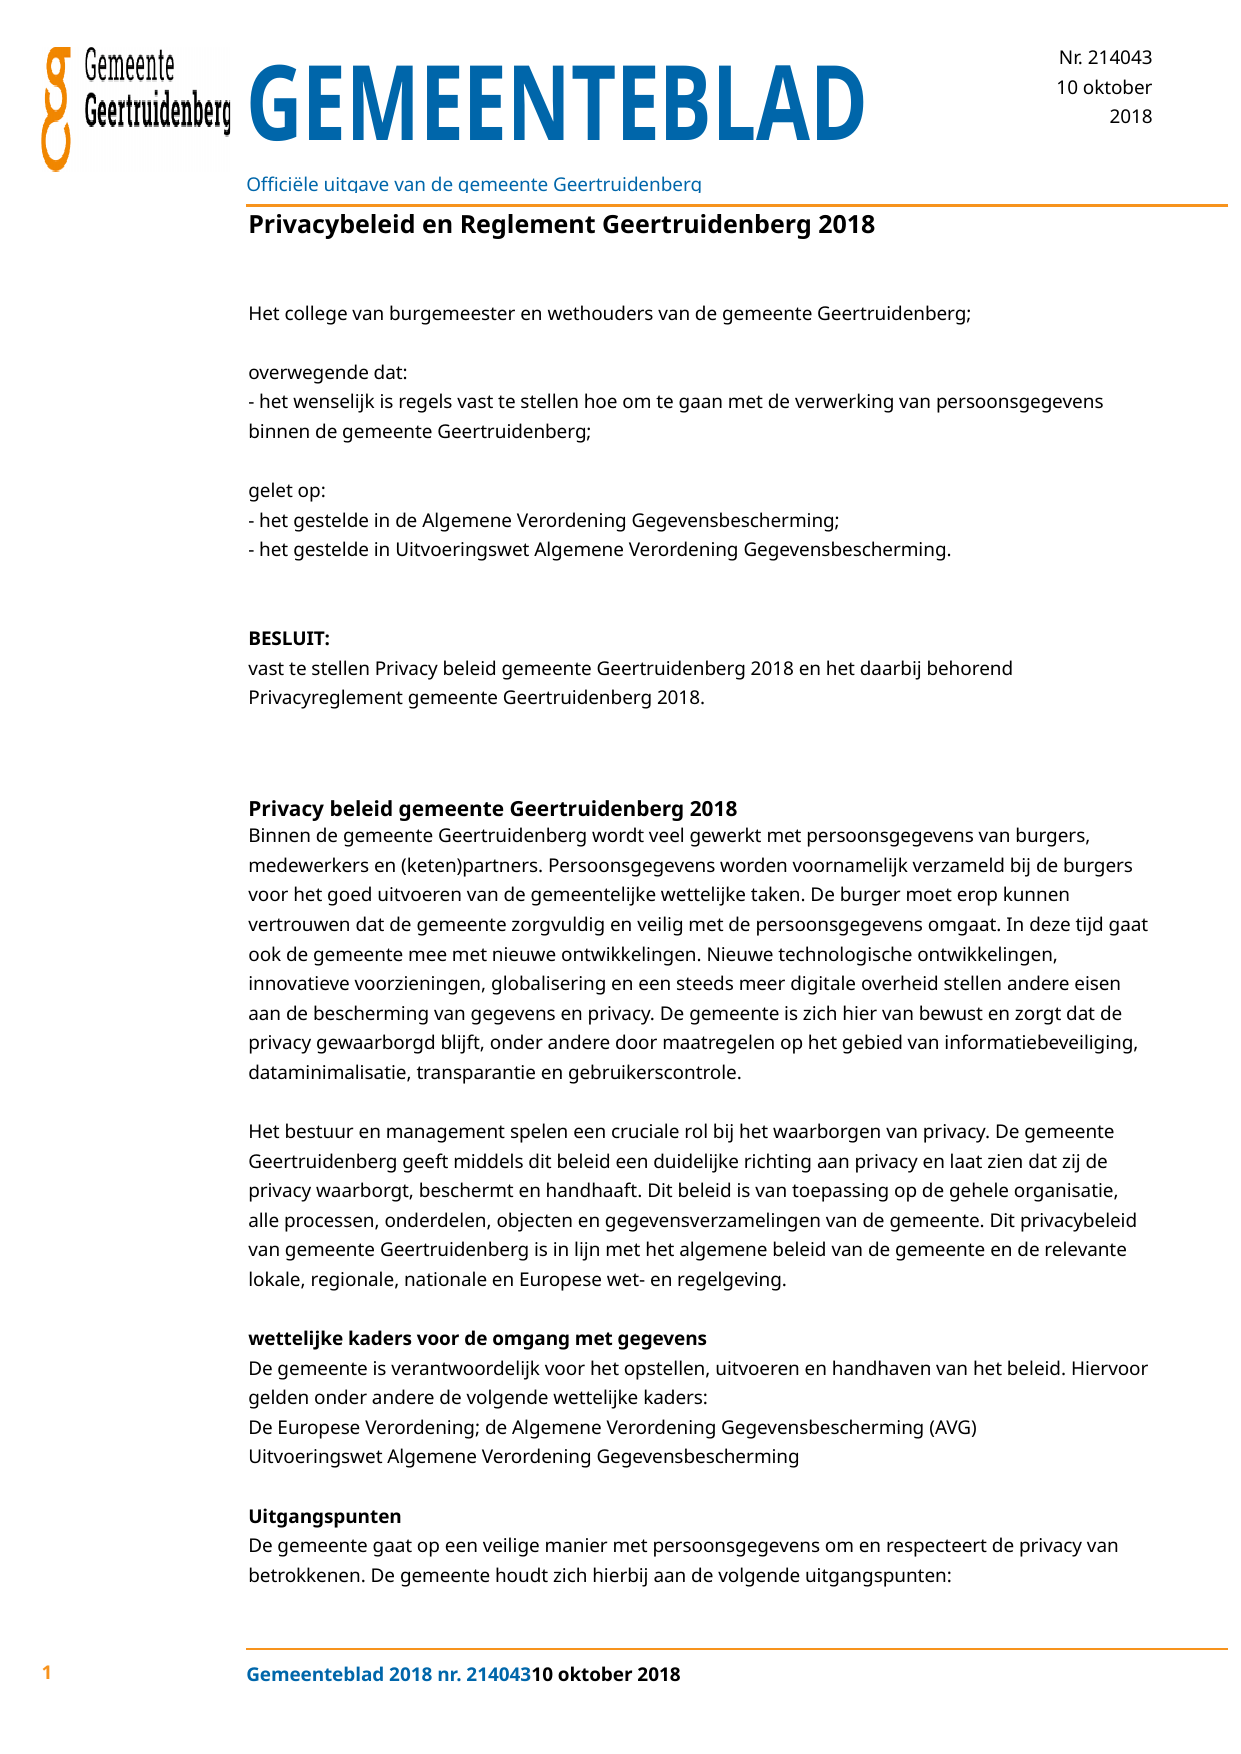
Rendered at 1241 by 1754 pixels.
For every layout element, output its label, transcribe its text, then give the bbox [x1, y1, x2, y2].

text - het gestelde in Uitvoeringswet Algemene Verordening Gegevensbescherming. [248, 537, 1152, 562]
text Het bestuur en management spelen een cruciale rol bij het waarborgen van privacy. De gemeente Geertruidenberg geeft middels dit beleid een duidelijke richting aan privacy en laat zien dat zij de privacy waarborgt, beschermt en handhaaft. Dit beleid is van toepassing op de gehele organisatie, alle processen, onderdelen, objecten en gegevensverzamelingen van de gemeente. Dit privacybeleid van gemeente Geertruidenberg is in lijn met het algemene beleid van de gemeente en de relevante lokale, regionale, nationale en Europese wet- en regelgeving. [248, 1118, 1152, 1292]
text Privacy beleid gemeente Geertruidenberg 2018 [248, 794, 1152, 822]
picture [41, 47, 231, 172]
text De gemeente is verantwoordelijk voor het opstellen, uitvoeren en handhaven van het beleid. Hiervoor gelden onder andere de volgende wettelijke kaders: [248, 1355, 1152, 1410]
text wettelijke kaders voor de omgang met gegevens [248, 1325, 1152, 1351]
text Uitvoeringswet Algemene Verordening Gegevensbescherming [248, 1444, 1152, 1469]
text Privacybeleid en Reglement Geertruidenberg 2018 [248, 207, 1152, 241]
text overwegende dat: [248, 359, 1152, 385]
text De gemeente gaat op een veilige manier met persoonsgegevens om en respecteert de privacy van betrokkenen. De gemeente houdt zich hierbij aan de volgende uitgangspunten: [248, 1532, 1152, 1588]
text - het wenselijk is regels vast te stellen hoe om te gaan met de verwerking van persoonsgegevens binnen de gemeente Geertruidenberg; [248, 389, 1152, 444]
text Binnen de gemeente Geertruidenberg wordt veel gewerkt met persoonsgegevens van burgers, medewerkers en (keten)partners. Persoonsgegevens worden voornamelijk verzameld bij de burgers voor het goed uitvoeren van de gemeentelijke wettelijke taken. De burger moet erop kunnen vertrouwen dat de gemeente zorgvuldig en veilig met de persoonsgegevens omgaat. In deze tijd gaat ook de gemeente mee met nieuwe ontwikkelingen. Nieuwe technologische ontwikkelingen, innovatieve voorzieningen, globalisering en een steeds meer digitale overheid stellen andere eisen aan de bescherming van gegevens en privacy. De gemeente is zich hier van bewust en zorgt dat de privacy gewaarborgd blijft, onder andere door maatregelen op het gebied van informatiebeveiliging, dataminimalisatie, transparantie en gebruikerscontrole. [248, 822, 1152, 1085]
text Het college van burgemeester en wethouders van de gemeente Geertruidenberg; [248, 300, 1152, 326]
text Uitgangspunten [248, 1503, 1152, 1529]
text - het gestelde in de Algemene Verordening Gegevensbescherming; [248, 507, 1152, 533]
text De Europese Verordening; de Algemene Verordening Gegevensbescherming (AVG) [248, 1414, 1152, 1440]
text gelet op: [248, 477, 1152, 503]
text vast te stellen Privacy beleid gemeente Geertruidenberg 2018 en het daarbij behorend Privacyreglement gemeente Geertruidenberg 2018. [248, 655, 1152, 710]
text BESLUIT: [248, 625, 1152, 651]
